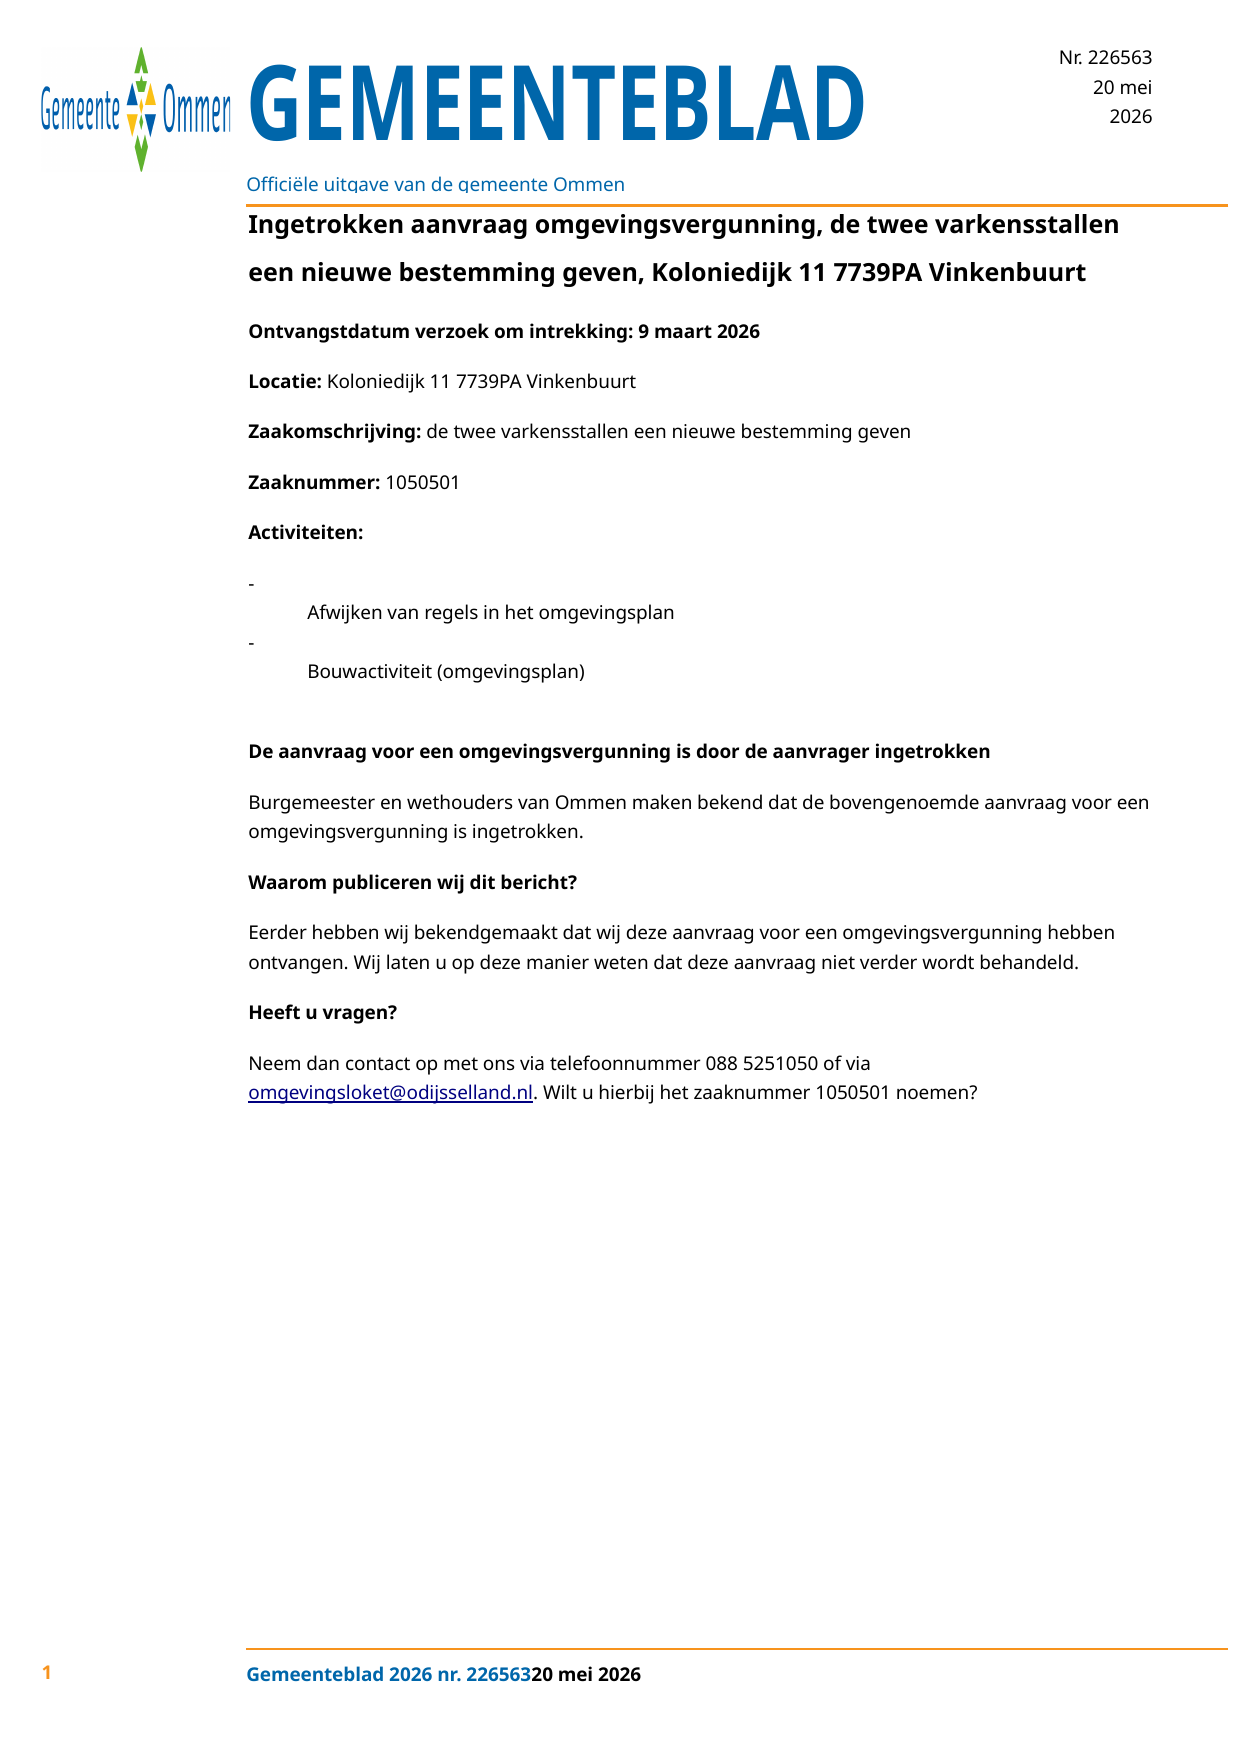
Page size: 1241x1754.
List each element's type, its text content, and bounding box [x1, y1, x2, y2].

text Waarom publiceren wij dit bericht? [248, 869, 1152, 895]
list Bouwactiviteit (omgevingsplan) [248, 659, 1152, 684]
text Ingetrokken aanvraag omgevingsvergunning, de twee varkensstallen een nieuwe bestemming geven, Koloniedijk 11 7739PA Vinkenbuurt [248, 207, 1152, 288]
text Zaaknummer: 1050501 [248, 469, 1152, 495]
text Ontvangstdatum verzoek om intrekking: 9 maart 2026 [248, 318, 1152, 344]
list Afwijken van regels in het omgevingsplan [248, 599, 1152, 625]
text Eerder hebben wij bekendgemaakt dat wij deze aanvraag voor een omgevingsvergunning hebben ontvangen. Wij laten u op deze manier weten dat deze aanvraag niet verder wordt behandeld. [248, 919, 1152, 975]
text Burgemeester en wethouders van Ommen maken bekend dat de bovengenoemde aanvraag voor een omgevingsvergunning is ingetrokken. [248, 789, 1152, 844]
picture [41, 47, 231, 172]
text Activiteiten: [248, 519, 1152, 545]
text Zaakomschrijving: de twee varkensstallen een nieuwe bestemming geven [248, 419, 1152, 444]
text Locatie: Koloniedijk 11 7739PA Vinkenbuurt [248, 368, 1152, 394]
text Heeft u vragen? [248, 999, 1152, 1025]
text De aanvraag voor een omgevingsvergunning is door de aanvrager ingetrokken [248, 739, 1152, 764]
text Neem dan contact op met ons via telefoonnummer 088 5251050 of via omgevingsloket@odijsselland.nl. Wilt u hierbij het zaaknummer 1050501 noemen? [248, 1050, 1152, 1105]
